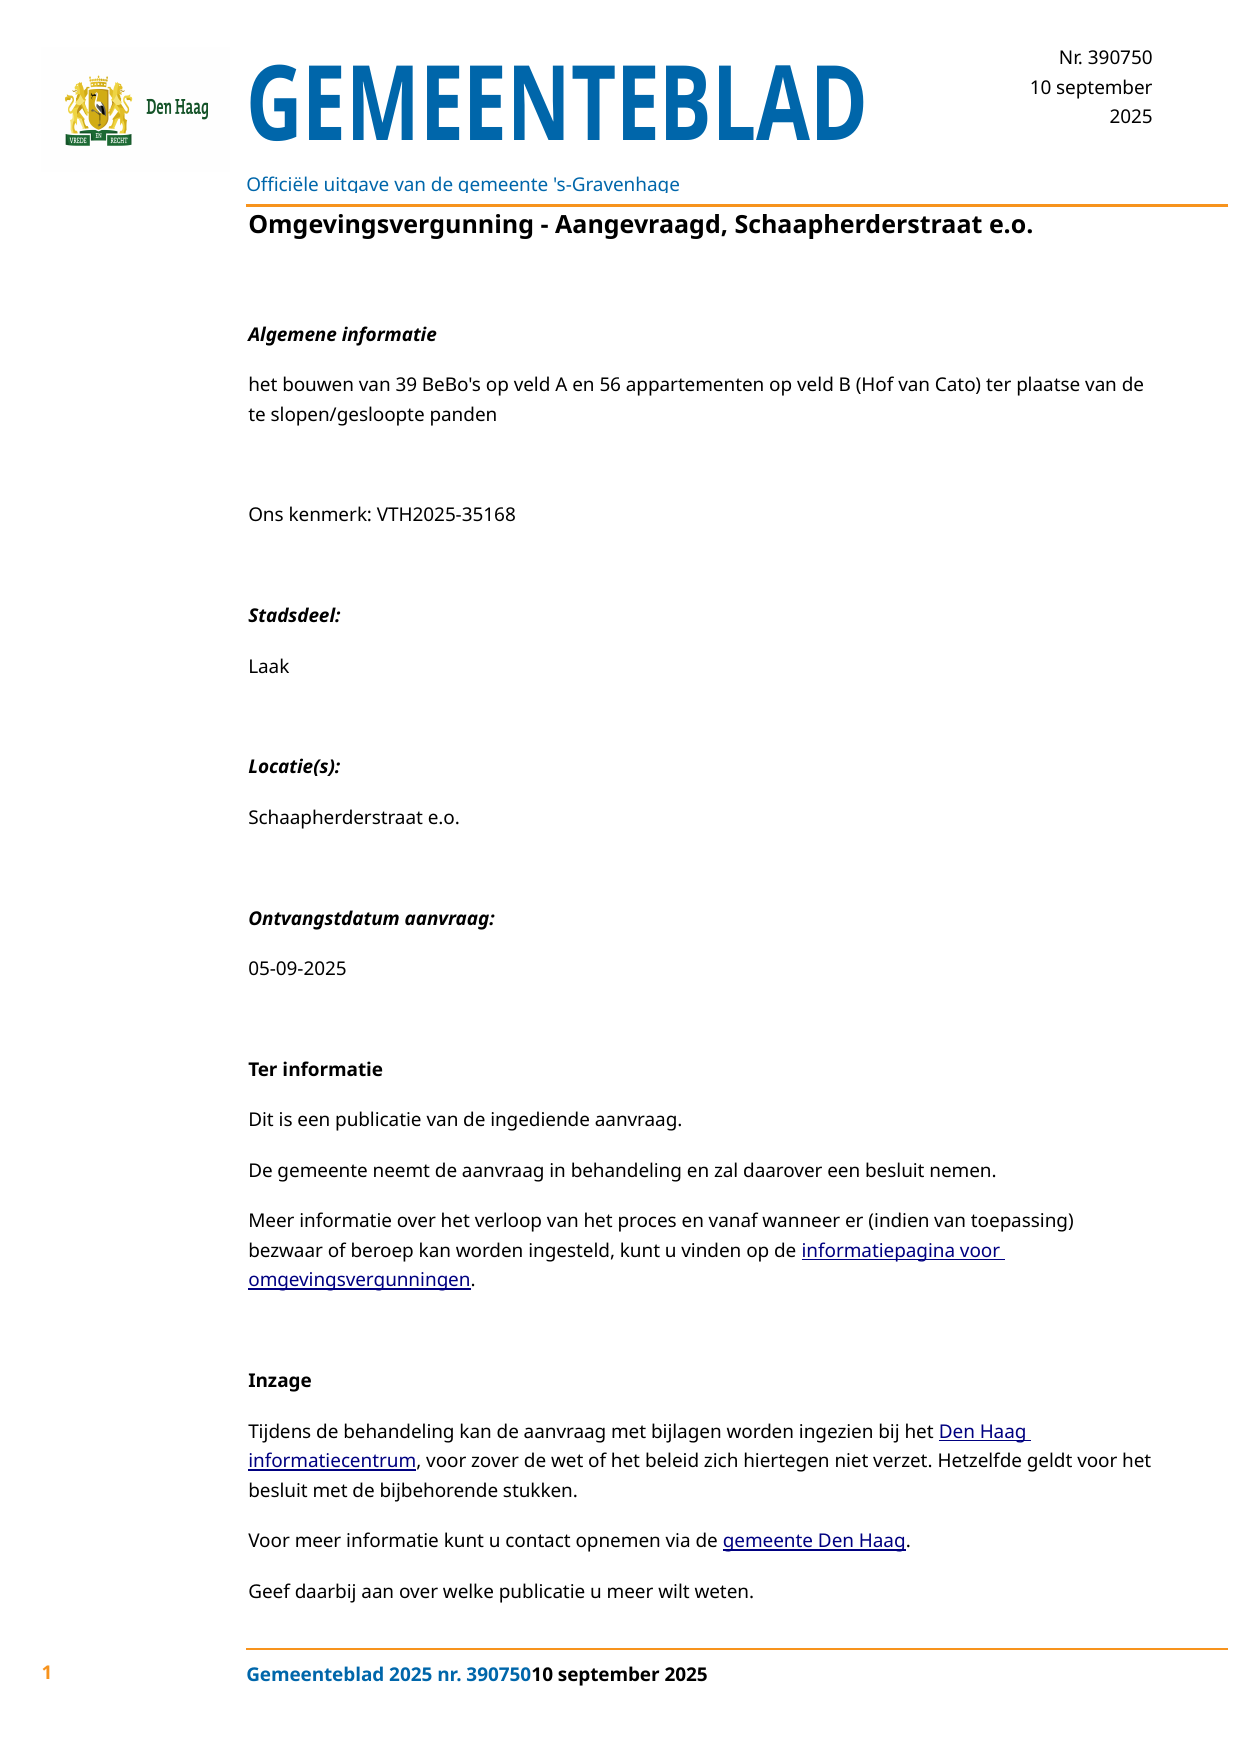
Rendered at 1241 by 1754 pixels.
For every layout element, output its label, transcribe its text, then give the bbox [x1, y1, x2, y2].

text Tijdens de behandeling kan de aanvraag met bijlagen worden ingezien bij het Den Haag informatiecentrum, voor zover de wet of het beleid zich hiertegen niet verzet. Hetzelfde geldt voor het besluit met de bijbehorende stukken. [248, 1418, 1152, 1503]
text het bouwen van 39 BeBo's op veld A en 56 appartementen op veld B (Hof van Cato) ter plaatse van de te slopen/gesloopte panden [248, 371, 1152, 426]
text De gemeente neemt de aanvraag in behandeling en zal daarover een besluit nemen. [248, 1157, 1152, 1183]
text Voor meer informatie kunt u contact opnemen via de gemeente Den Haag. [248, 1527, 1152, 1553]
text Geef daarbij aan over welke publicatie u meer wilt weten. [248, 1578, 1152, 1603]
text Ter informatie [248, 1056, 1152, 1082]
text Ons kenmerk: VTH2025-35168 [248, 502, 1152, 527]
text Laak [248, 653, 1152, 678]
text 05-09-2025 [248, 955, 1152, 981]
text Dit is een publicatie van de ingediende aanvraag. [248, 1107, 1152, 1132]
text Inzage [248, 1367, 1152, 1393]
text Locatie(s): [248, 754, 1152, 779]
text Stadsdeel: [248, 602, 1152, 628]
text Ontvangstdatum aanvraag: [248, 905, 1152, 931]
text Meer informatie over het verloop van het proces en vanaf wanneer er (indien van toepassing) bezwaar of beroep kan worden ingesteld, kunt u vinden op de informatiepagina voor omgevingsvergunningen. [248, 1207, 1152, 1292]
text Schaapherderstraat e.o. [248, 804, 1152, 830]
text Omgevingsvergunning - Aangevraagd, Schaapherderstraat e.o. [248, 207, 1152, 241]
text Algemene informatie [248, 321, 1152, 346]
picture [41, 47, 231, 172]
